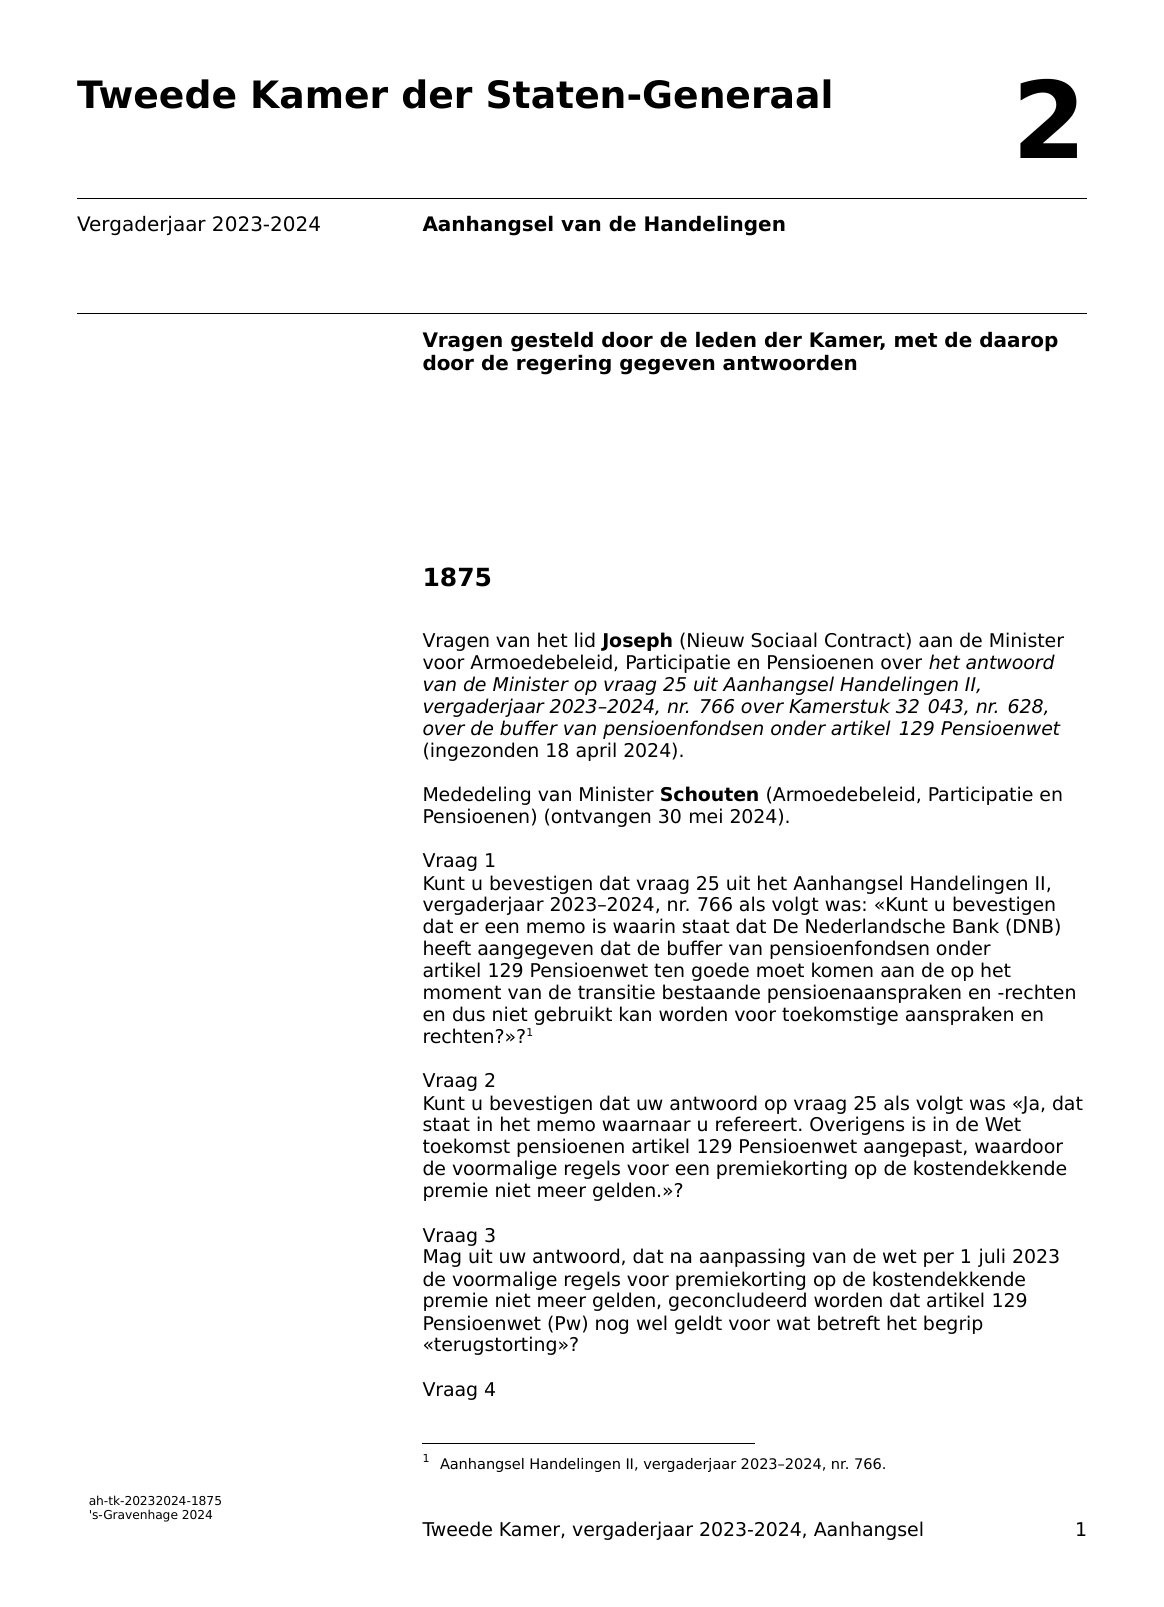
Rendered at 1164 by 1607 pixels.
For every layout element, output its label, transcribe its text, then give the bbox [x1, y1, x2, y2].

text Mag uit uw antwoord, dat na aanpassing van de wet per 1 juli 2023 de voormalige regels voor premiekorting op de kostendekkende premie niet meer gelden, geconcludeerd worden dat artikel 129 Pensioenwet (Pw) nog wel geldt voor wat betreft het begrip «terugstorting»? [422, 1246, 1087, 1356]
text 1875 [422, 563, 1087, 592]
table_cell Vergaderjaar 2023-2024 [77, 199, 422, 313]
table_cell Aanhangsel van de Handelingen [422, 199, 1087, 313]
text Vragen van het lid Joseph (Nieuw Sociaal Contract) aan de Minister voor Armoedebeleid, Participatie en Pensioenen over het antwoord van de Minister op vraag 25 uit Aanhangsel Handelingen II, vergaderjaar 2023–2024, nr. 766 over Kamerstuk 32 043, nr. 628, over de buffer van pensioenfondsen onder artikel 129 Pensioenwet (ingezonden 18 april 2024). [422, 630, 1087, 762]
table_header Tweede Kamer der Staten-Generaal [77, 59, 886, 198]
table_cell [77, 314, 422, 375]
text Kunt u bevestigen dat uw antwoord op vraag 25 als volgt was «Ja, dat staat in het memo waarnaar u refereert. Overigens is in de Wet toekomst pensioenen artikel 129 Pensioenwet aangepast, waardoor de voormalige regels voor een premiekorting op de kostendekkende premie niet meer gelden.»? [422, 1092, 1087, 1202]
table_cell Vragen gesteld door de leden der Kamer, met de daarop door de regering gegeven antwoorden [422, 314, 1087, 375]
text Vraag 4 [422, 1378, 1087, 1401]
text Vraag 2 [422, 1070, 1087, 1092]
text Vraag 3 [422, 1224, 1087, 1246]
text Aanhangsel Handelingen II, vergaderjaar 2023–2024, nr. 766. [422, 1452, 1087, 1474]
table_header 2 [886, 59, 1087, 198]
text Vraag 1 [422, 850, 1087, 872]
text 's-Gravenhage 2024 [88, 1508, 323, 1522]
text Mededeling van Minister Schouten (Armoedebeleid, Participatie en Pensioenen) (ontvangen 30 mei 2024). [422, 784, 1087, 828]
text Kunt u bevestigen dat vraag 25 uit het Aanhangsel Handelingen II, vergaderjaar 2023–2024, nr. 766 als volgt was: «Kunt u bevestigen dat er een memo is waarin staat dat De Nederlandsche Bank (DNB) heeft aangegeven dat de buffer van pensioenfondsen onder artikel 129 Pensioenwet ten goede moet komen aan de op het moment van de transitie bestaande pensioenaanspraken en -rechten en dus niet gebruikt kan worden voor toekomstige aanspraken en rechten?»? [422, 872, 1087, 1048]
text ah-tk-20232024-1875 [88, 1494, 323, 1508]
